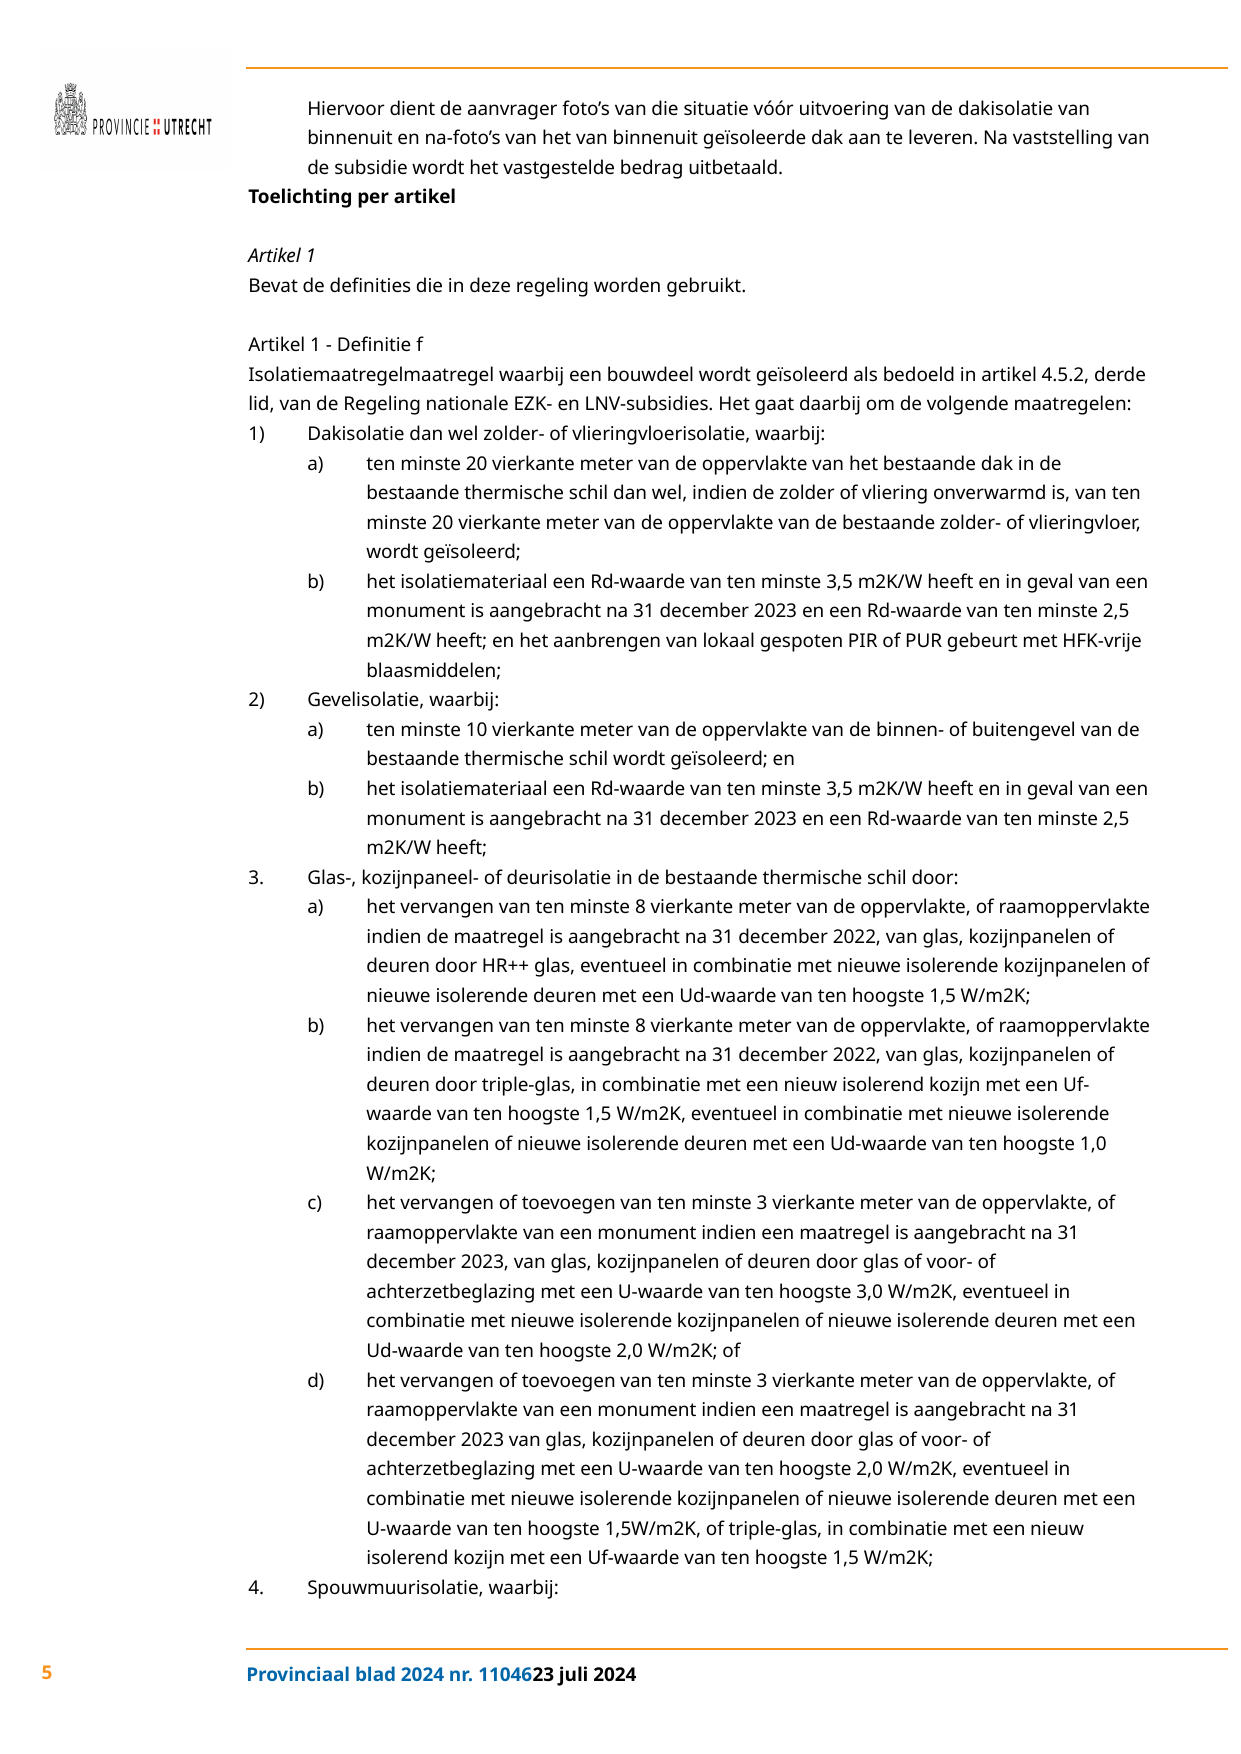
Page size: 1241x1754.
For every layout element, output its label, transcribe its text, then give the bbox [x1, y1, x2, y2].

list ten minste 10 vierkante meter van de oppervlakte van de binnen- of buitengevel van de bestaande thermische schil wordt geïsoleerd; en [307, 716, 1152, 771]
list ten minste 20 vierkante meter van de oppervlakte van het bestaande dak in de bestaande thermische schil dan wel, indien de zolder of vliering onverwarmd is, van ten minste 20 vierkante meter van de oppervlakte van de bestaande zolder- of vlieringvloer, wordt geïsoleerd; [307, 450, 1152, 564]
list het vervangen van ten minste 8 vierkante meter van de oppervlakte, of raamoppervlakte indien de maatregel is aangebracht na 31 december 2022, van glas, kozijnpanelen of deuren door HR++ glas, eventueel in combinatie met nieuwe isolerende kozijnpanelen of nieuwe isolerende deuren met een Ud-waarde van ten hoogste 1,5 W/m2K; [307, 893, 1152, 1008]
text Artikel 1 [248, 243, 1152, 268]
list het isolatiemateriaal een Rd-waarde van ten minste 3,5 m2K/W heeft en in geval van een monument is aangebracht na 31 december 2023 en een Rd-waarde van ten minste 2,5 m2K/W heeft; en het aanbrengen van lokaal gespoten PIR of PUR gebeurt met HFK-vrije blaasmiddelen; [307, 568, 1152, 683]
list Gevelisolatie, waarbij: [248, 686, 1152, 712]
list het vervangen of toevoegen van ten minste 3 vierkante meter van de oppervlakte, of raamoppervlakte van een monument indien een maatregel is aangebracht na 31 december 2023, van glas, kozijnpanelen of deuren door glas of voor- of achterzetbeglazing met een U-waarde van ten hoogste 3,0 W/m2K, eventueel in combinatie met nieuwe isolerende kozijnpanelen of nieuwe isolerende deuren met een Ud-waarde van ten hoogste 2,0 W/m2K; of [307, 1189, 1152, 1363]
text Toelichting per artikel [248, 183, 1152, 209]
list het vervangen of toevoegen van ten minste 3 vierkante meter van de oppervlakte, of raamoppervlakte van een monument indien een maatregel is aangebracht na 31 december 2023 van glas, kozijnpanelen of deuren door glas of voor- of achterzetbeglazing met een U-waarde van ten hoogste 2,0 W/m2K, eventueel in combinatie met nieuwe isolerende kozijnpanelen of nieuwe isolerende deuren met een U-waarde van ten hoogste 1,5W/m2K, of triple-glas, in combinatie met een nieuw isolerend kozijn met een Uf-waarde van ten hoogste 1,5 W/m2K; [307, 1367, 1152, 1570]
list Hiervoor dient de aanvrager foto’s van die situatie vóór uitvoering van de dakisolatie van binnenuit en na-foto’s van het van binnenuit geïsoleerde dak aan te leveren. Na vaststelling van de subsidie wordt het vastgestelde bedrag uitbetaald. [248, 95, 1152, 180]
text Artikel 1 - Definitie f [248, 331, 1152, 357]
list het vervangen van ten minste 8 vierkante meter van de oppervlakte, of raamoppervlakte indien de maatregel is aangebracht na 31 december 2022, van glas, kozijnpanelen of deuren door triple-glas, in combinatie met een nieuw isolerend kozijn met een Uf-waarde van ten hoogste 1,5 W/m2K, eventueel in combinatie met nieuwe isolerende kozijnpanelen of nieuwe isolerende deuren met een Ud-waarde van ten hoogste 1,0 W/m2K; [307, 1012, 1152, 1186]
list Glas-, kozijnpaneel- of deurisolatie in de bestaande thermische schil door: [248, 864, 1152, 890]
list Spouwmuurisolatie, waarbij: [248, 1574, 1152, 1600]
list Dakisolatie dan wel zolder- of vlieringvloerisolatie, waarbij: [248, 420, 1152, 446]
text Isolatiemaatregelmaatregel waarbij een bouwdeel wordt geïsoleerd als bedoeld in artikel 4.5.2, derde lid, van de Regeling nationale EZK- en LNV-subsidies. Het gaat daarbij om de volgende maatregelen: [248, 361, 1152, 416]
picture [41, 47, 231, 172]
list het isolatiemateriaal een Rd-waarde van ten minste 3,5 m2K/W heeft en in geval van een monument is aangebracht na 31 december 2023 en een Rd-waarde van ten minste 2,5 m2K/W heeft; [307, 775, 1152, 860]
text Bevat de definities die in deze regeling worden gebruikt. [248, 272, 1152, 298]
